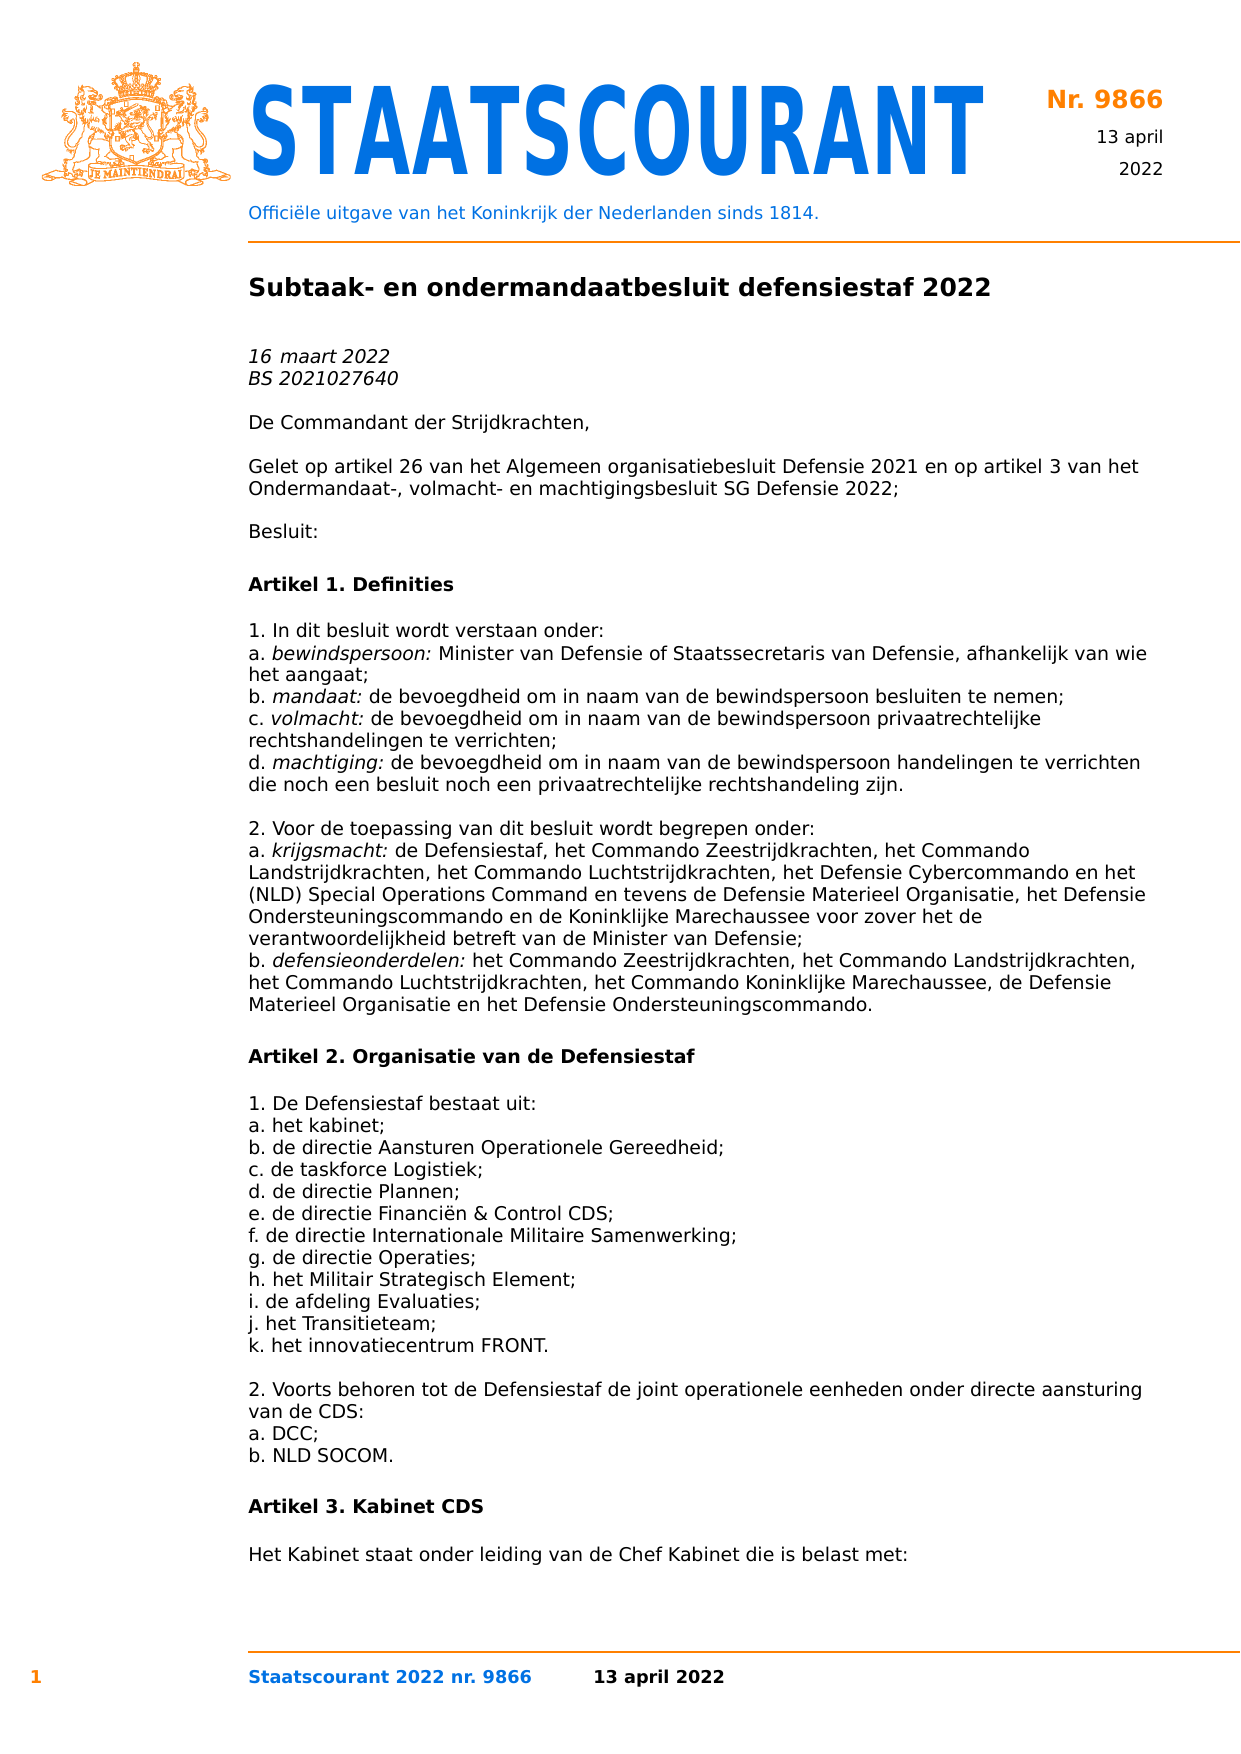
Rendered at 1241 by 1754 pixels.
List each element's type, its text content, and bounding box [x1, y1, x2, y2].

table_header Nr. 9866 [998, 62, 1240, 121]
text b. NLD SOCOM. [248, 1444, 1163, 1466]
text a. krijgsmacht: de Defensiestaf, het Commando Zeestrijdkrachten, het Commando Landstrijdkrachten, het Commando Luchtstrijdkrachten, het Defensie Cybercommando en het (NLD) Special Operations Command en tevens de Defensie Materieel Organisatie, het Defensie Ondersteuningscommando en de Koninklijke Marechaussee voor zover het de verantwoordelijkheid betreft van de Minister van Defensie; [248, 840, 1163, 950]
text BS 2021027640 [248, 368, 1163, 390]
table_header STAATSCOURANT [248, 62, 998, 203]
text b. de directie Aansturen Operationele Gereedheid; [248, 1137, 1163, 1159]
text 1. De Defensiestaf bestaat uit: [248, 1093, 1163, 1115]
text g. de directie Operaties; [248, 1247, 1163, 1269]
table_cell Officiële uitgave van het Koninkrijk der Nederlanden sinds 1814. [248, 203, 1240, 241]
text i. de afdeling Evaluaties; [248, 1291, 1163, 1313]
text a. het kabinet; [248, 1115, 1163, 1137]
subtitle Subtaak- en ondermandaatbesluit defensiestaf 2022 [248, 273, 1163, 302]
text f. de directie Internationale Militaire Samenwerking; [248, 1225, 1163, 1247]
text e. de directie Financiën & Control CDS; [248, 1203, 1163, 1225]
text Gelet op artikel 26 van het Algemeen organisatiebesluit Defensie 2021 en op artikel 3 van het Ondermandaat-, volmacht- en machtigingsbesluit SG Defensie 2022; [248, 456, 1163, 499]
subtitle Artikel 1. Definities [248, 573, 1163, 595]
text d. machtiging: de bevoegdheid om in naam van de bewindspersoon handelingen te verrichten die noch een besluit noch een privaatrechtelijke rechtshandeling zijn. [248, 752, 1163, 796]
text h. het Militair Strategisch Element; [248, 1269, 1163, 1291]
subtitle Artikel 2. Organisatie van de Defensiestaf [248, 1046, 1163, 1068]
text c. de taskforce Logistiek; [248, 1159, 1163, 1181]
picture [41, 62, 231, 186]
table_header [25, 62, 248, 241]
text 1. In dit besluit wordt verstaan onder: [248, 620, 1163, 642]
table_cell 13 april [998, 121, 1240, 153]
text j. het Transitieteam; [248, 1313, 1163, 1335]
text a. bewindspersoon: Minister van Defensie of Staatssecretaris van Defensie, afhankelijk van wie het aangaat; [248, 642, 1163, 686]
text 2. Voorts behoren tot de Defensiestaf de joint operationele eenheden onder directe aansturing van de CDS: [248, 1378, 1163, 1422]
text d. de directie Plannen; [248, 1181, 1163, 1203]
table_cell 2022 [998, 153, 1240, 203]
text 2. Voor de toepassing van dit besluit wordt begrepen onder: [248, 818, 1163, 840]
text k. het innovatiecentrum FRONT. [248, 1335, 1163, 1357]
text a. DCC; [248, 1422, 1163, 1444]
text b. mandaat: de bevoegdheid om in naam van de bewindspersoon besluiten te nemen; [248, 686, 1163, 708]
text 16 maart 2022 [248, 346, 1163, 368]
subtitle Artikel 3. Kabinet CDS [248, 1496, 1163, 1518]
text De Commandant der Strijdkrachten, [248, 412, 1163, 434]
text Het Kabinet staat onder leiding van de Chef Kabinet die is belast met: [248, 1543, 1163, 1565]
text Besluit: [248, 521, 1163, 543]
text b. defensieonderdelen: het Commando Zeestrijdkrachten, het Commando Landstrijdkrachten, het Commando Luchtstrijdkrachten, het Commando Koninklijke Marechaussee, de Defensie Materieel Organisatie en het Defensie Ondersteuningscommando. [248, 950, 1163, 1016]
text c. volmacht: de bevoegdheid om in naam van de bewindspersoon privaatrechtelijke rechtshandelingen te verrichten; [248, 708, 1163, 752]
